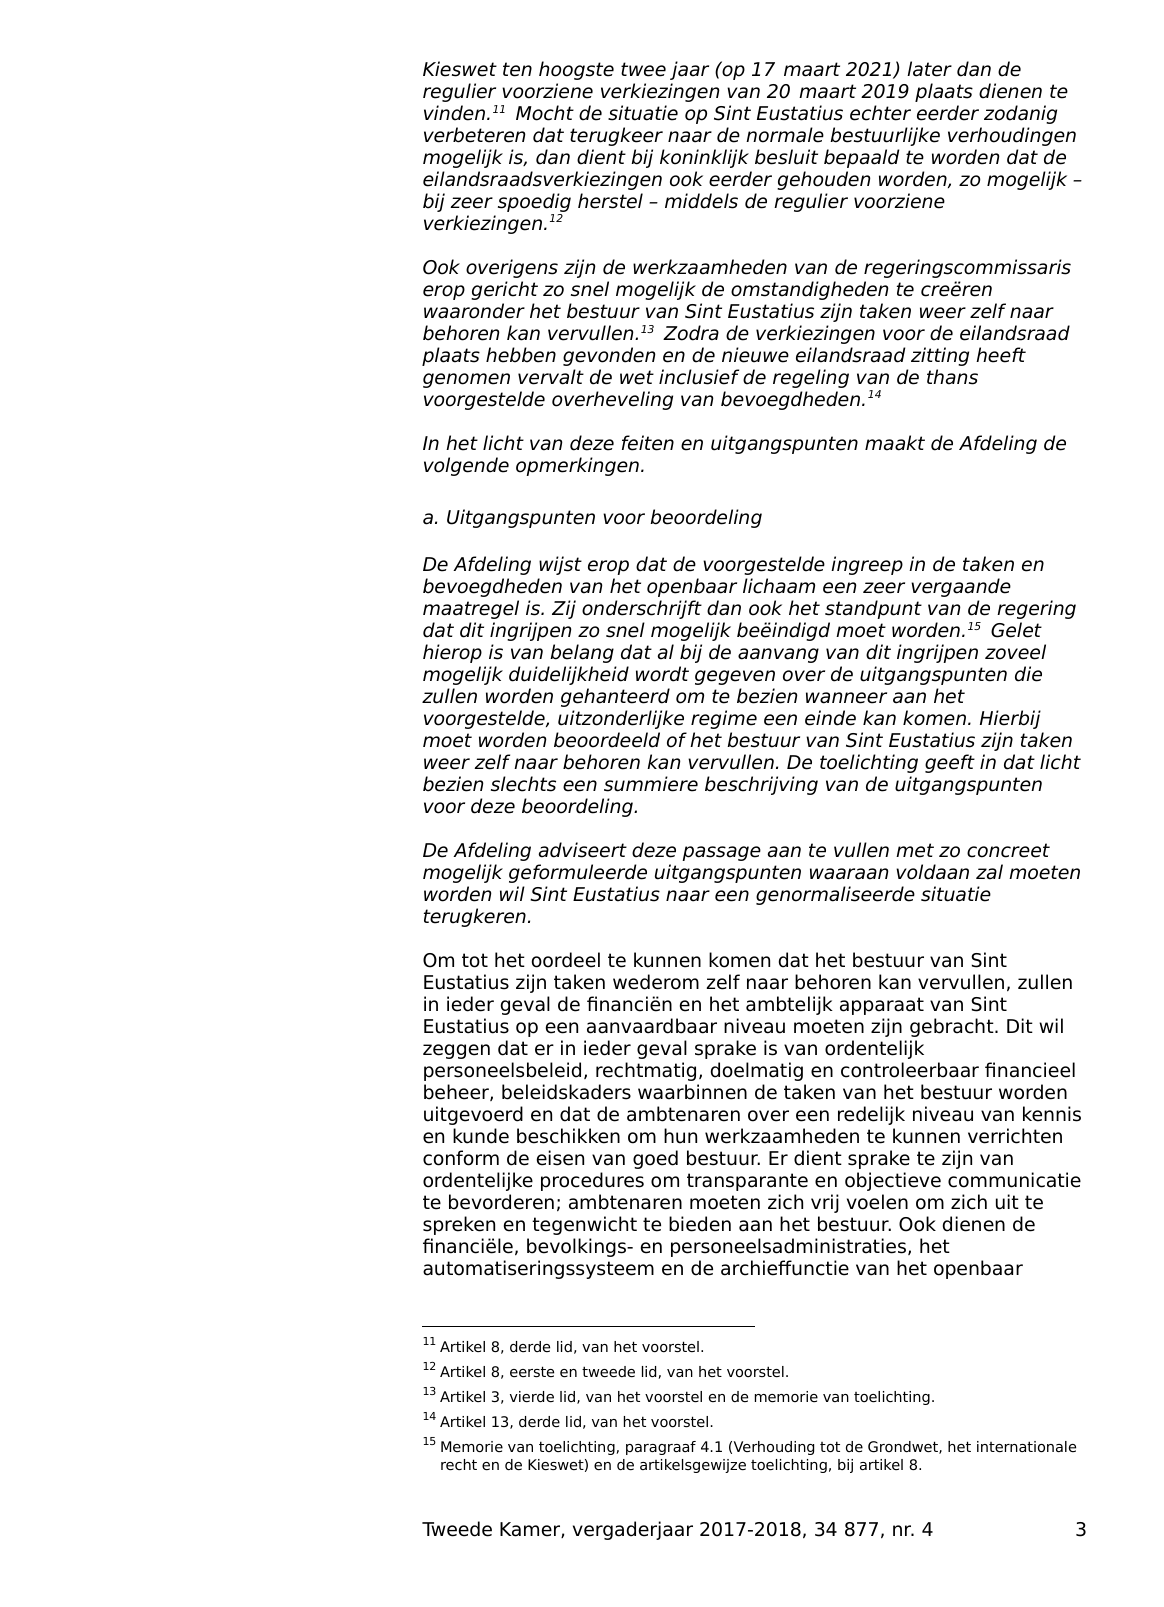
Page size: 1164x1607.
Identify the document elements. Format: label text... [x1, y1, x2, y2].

text Om tot het oordeel te kunnen komen dat het bestuur van Sint Eustatius zijn taken wederom zelf naar behoren kan vervullen, zullen in ieder geval de financiën en het ambtelijk apparaat van Sint Eustatius op een aanvaardbaar niveau moeten zijn gebracht. Dit wil zeggen dat er in ieder geval sprake is van ordentelijk personeelsbeleid, rechtmatig, doelmatig en controleerbaar financieel beheer, beleidskaders waarbinnen de taken van het bestuur worden uitgevoerd en dat de ambtenaren over een redelijk niveau van kennis en kunde beschikken om hun werkzaamheden te kunnen verrichten conform de eisen van goed bestuur. Er dient sprake te zijn van ordentelijke procedures om transparante en objectieve communicatie te bevorderen; ambtenaren moeten zich vrij voelen om zich uit te spreken en tegenwicht te bieden aan het bestuur. Ook dienen de financiële, bevolkings- en personeelsadministraties, het automatiseringssysteem en de archieffunctie van het openbaar [422, 950, 1087, 1280]
text Artikel 3, vierde lid, van het voorstel en de memorie van toelichting. [422, 1385, 1087, 1407]
text Artikel 8, derde lid, van het voorstel. [422, 1335, 1087, 1357]
text Ook overigens zijn de werkzaamheden van de regeringscommissaris erop gericht zo snel mogelijk de omstandigheden te creëren waaronder het bestuur van Sint Eustatius zijn taken weer zelf naar behoren kan vervullen. Zodra de verkiezingen voor de eilandsraad plaats hebben gevonden en de nieuwe eilandsraad zitting heeft genomen vervalt de wet inclusief de regeling van de thans voorgestelde overheveling van bevoegdheden. [422, 257, 1087, 411]
text In het licht van deze feiten en uitgangspunten maakt de Afdeling de volgende opmerkingen. [422, 433, 1087, 477]
text De Afdeling adviseert deze passage aan te vullen met zo concreet mogelijk geformuleerde uitgangspunten waaraan voldaan zal moeten worden wil Sint Eustatius naar een genormaliseerde situatie terugkeren. [422, 840, 1087, 928]
subtitle a. Uitgangspunten voor beoordeling [422, 507, 1087, 529]
text Kieswet ten hoogste twee jaar (op 17 maart 2021) later dan de regulier voorziene verkiezingen van 20 maart 2019 plaats dienen te vinden. Mocht de situatie op Sint Eustatius echter eerder zodanig verbeteren dat terugkeer naar de normale bestuurlijke verhoudingen mogelijk is, dan dient bij koninklijk besluit bepaald te worden dat de eilandsraadsverkiezingen ook eerder gehouden worden, zo mogelijk – bij zeer spoedig herstel – middels de regulier voorziene verkiezingen. [422, 59, 1087, 235]
text De Afdeling wijst erop dat de voorgestelde ingreep in de taken en bevoegdheden van het openbaar lichaam een zeer vergaande maatregel is. Zij onderschrijft dan ook het standpunt van de regering dat dit ingrijpen zo snel mogelijk beëindigd moet worden. Gelet hierop is van belang dat al bij de aanvang van dit ingrijpen zoveel mogelijk duidelijkheid wordt gegeven over de uitgangspunten die zullen worden gehanteerd om te bezien wanneer aan het voorgestelde, uitzonderlijke regime een einde kan komen. Hierbij moet worden beoordeeld of het bestuur van Sint Eustatius zijn taken weer zelf naar behoren kan vervullen. De toelichting geeft in dat licht bezien slechts een summiere beschrijving van de uitgangspunten voor deze beoordeling. [422, 554, 1087, 818]
text Memorie van toelichting, paragraaf 4.1 (Verhouding tot de Grondwet, het internationale recht en de Kieswet) en de artikelsgewijze toelichting, bij artikel 8. [422, 1435, 1087, 1474]
text Artikel 8, eerste en tweede lid, van het voorstel. [422, 1360, 1087, 1382]
text Artikel 13, derde lid, van het voorstel. [422, 1410, 1087, 1432]
